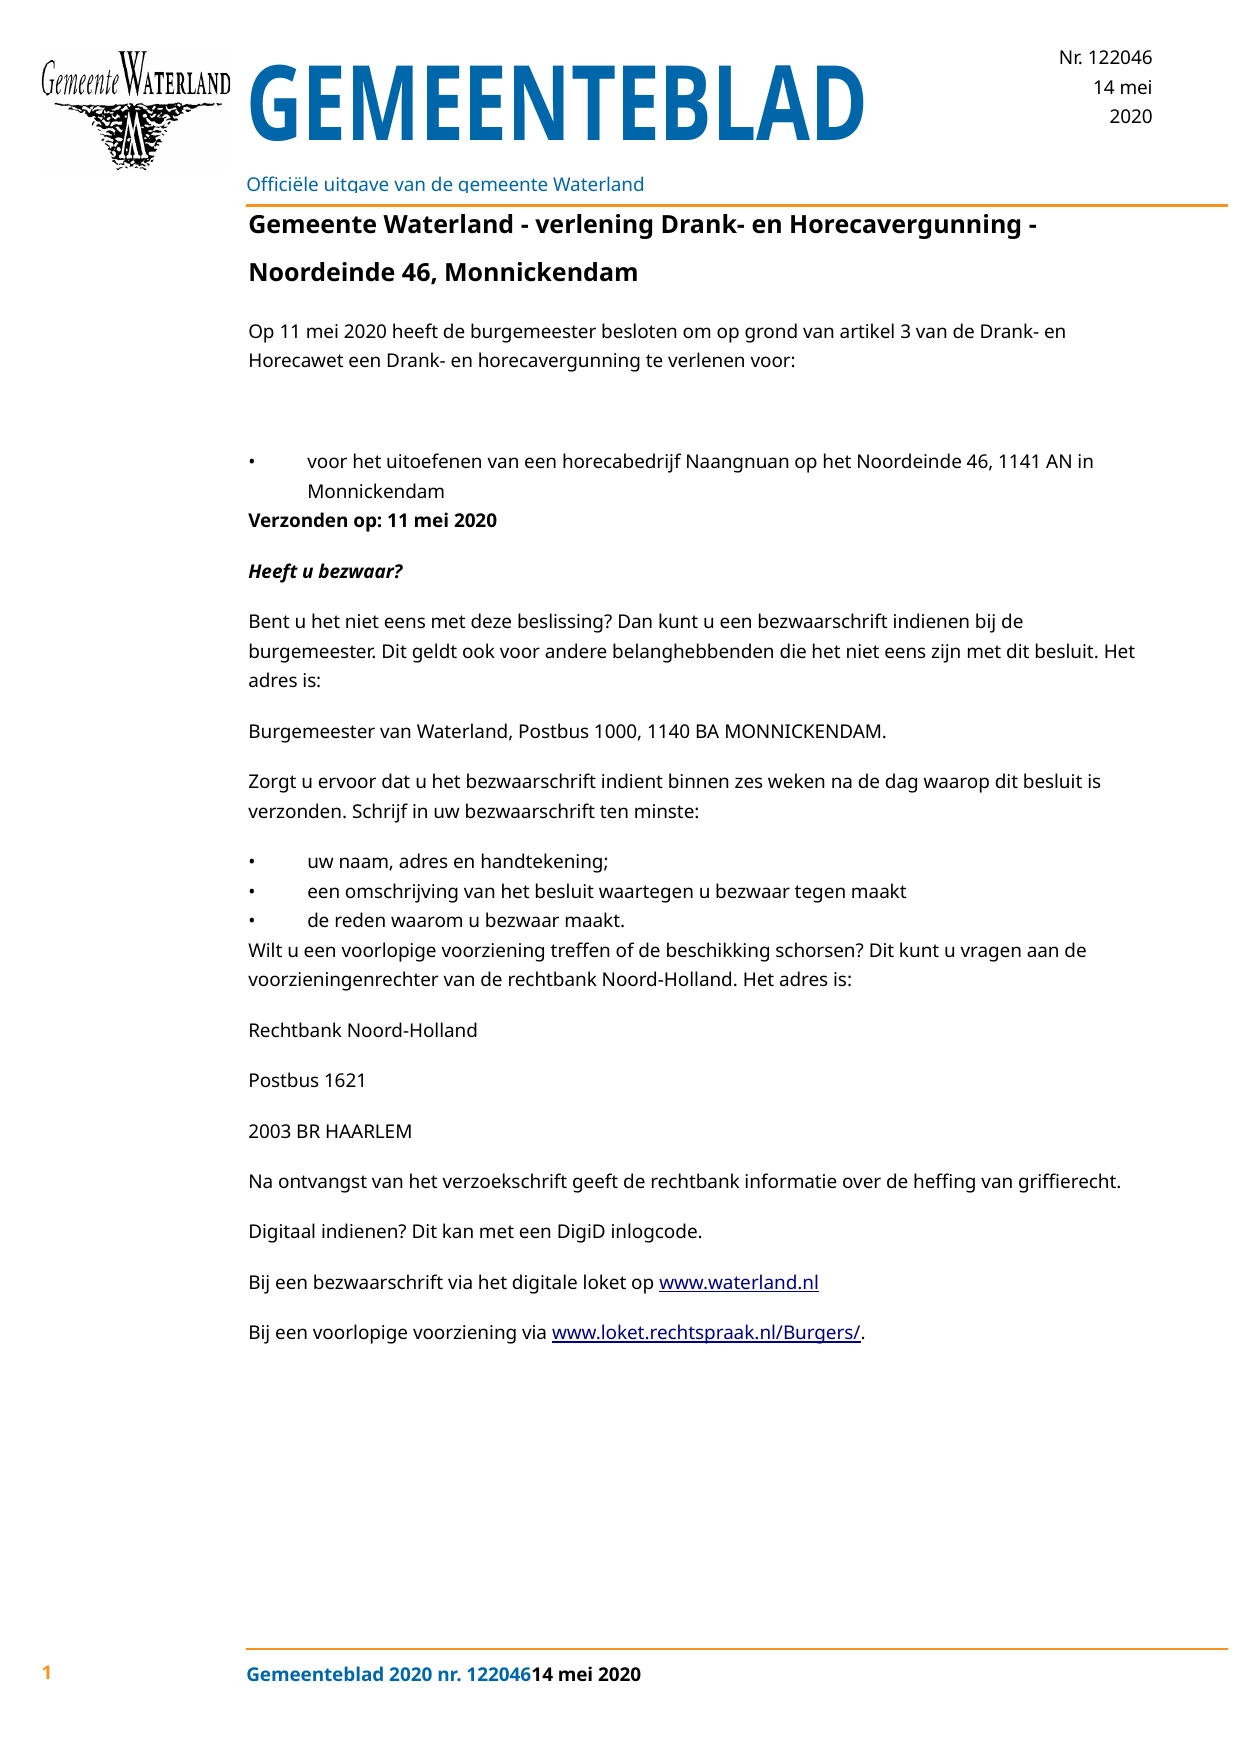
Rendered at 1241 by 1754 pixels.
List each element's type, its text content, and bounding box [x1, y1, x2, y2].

list voor het uitoefenen van een horecabedrijf Naangnuan op het Noordeinde 46, 1141 AN in Monnickendam [248, 448, 1152, 504]
text Wilt u een voorlopige voorziening treffen of de beschikking schorsen? Dit kunt u vragen aan de voorzieningenrechter van de rechtbank Noord-Holland. Het adres is: [248, 937, 1152, 992]
text Na ontvangst van het verzoekschrift geeft de rechtbank informatie over de heffing van griffierecht. [248, 1168, 1152, 1194]
text Bent u het niet eens met deze beslissing? Dan kunt u een bezwaarschrift indienen bij de burgemeester. Dit geldt ook voor andere belanghebbenden die het niet eens zijn met dit besluit. Het adres is: [248, 608, 1152, 693]
text Verzonden op: 11 mei 2020 [248, 507, 1152, 533]
text Bij een voorlopige voorziening via www.loket.rechtspraak.nl/Burgers/. [248, 1319, 1152, 1345]
text Burgemeester van Waterland, Postbus 1000, 1140 BA MONNICKENDAM. [248, 718, 1152, 744]
text Zorgt u ervoor dat u het bezwaarschrift indient binnen zes weken na de dag waarop dit besluit is verzonden. Schrijf in uw bezwaarschrift ten minste: [248, 768, 1152, 824]
list een omschrijving van het besluit waartegen u bezwaar tegen maakt [248, 878, 1152, 904]
text Op 11 mei 2020 heeft de burgemeester besloten om op grond van artikel 3 van de Drank- en Horecawet een Drank- en horecavergunning te verlenen voor: [248, 318, 1152, 373]
text Heeft u bezwaar? [248, 558, 1152, 584]
list de reden waarom u bezwaar maakt. [248, 907, 1152, 933]
text Postbus 1621 [248, 1067, 1152, 1093]
list uw naam, adres en handtekening; [248, 848, 1152, 874]
text Bij een bezwaarschrift via het digitale loket op www.waterland.nl [248, 1269, 1152, 1295]
text Gemeente Waterland - verlening Drank- en Horecavergunning - Noordeinde 46, Monnickendam [248, 207, 1152, 288]
text Rechtbank Noord-Holland [248, 1017, 1152, 1043]
picture [41, 47, 231, 172]
text 2003 BR HAARLEM [248, 1118, 1152, 1144]
text Digitaal indienen? Dit kan met een DigiD inlogcode. [248, 1219, 1152, 1244]
